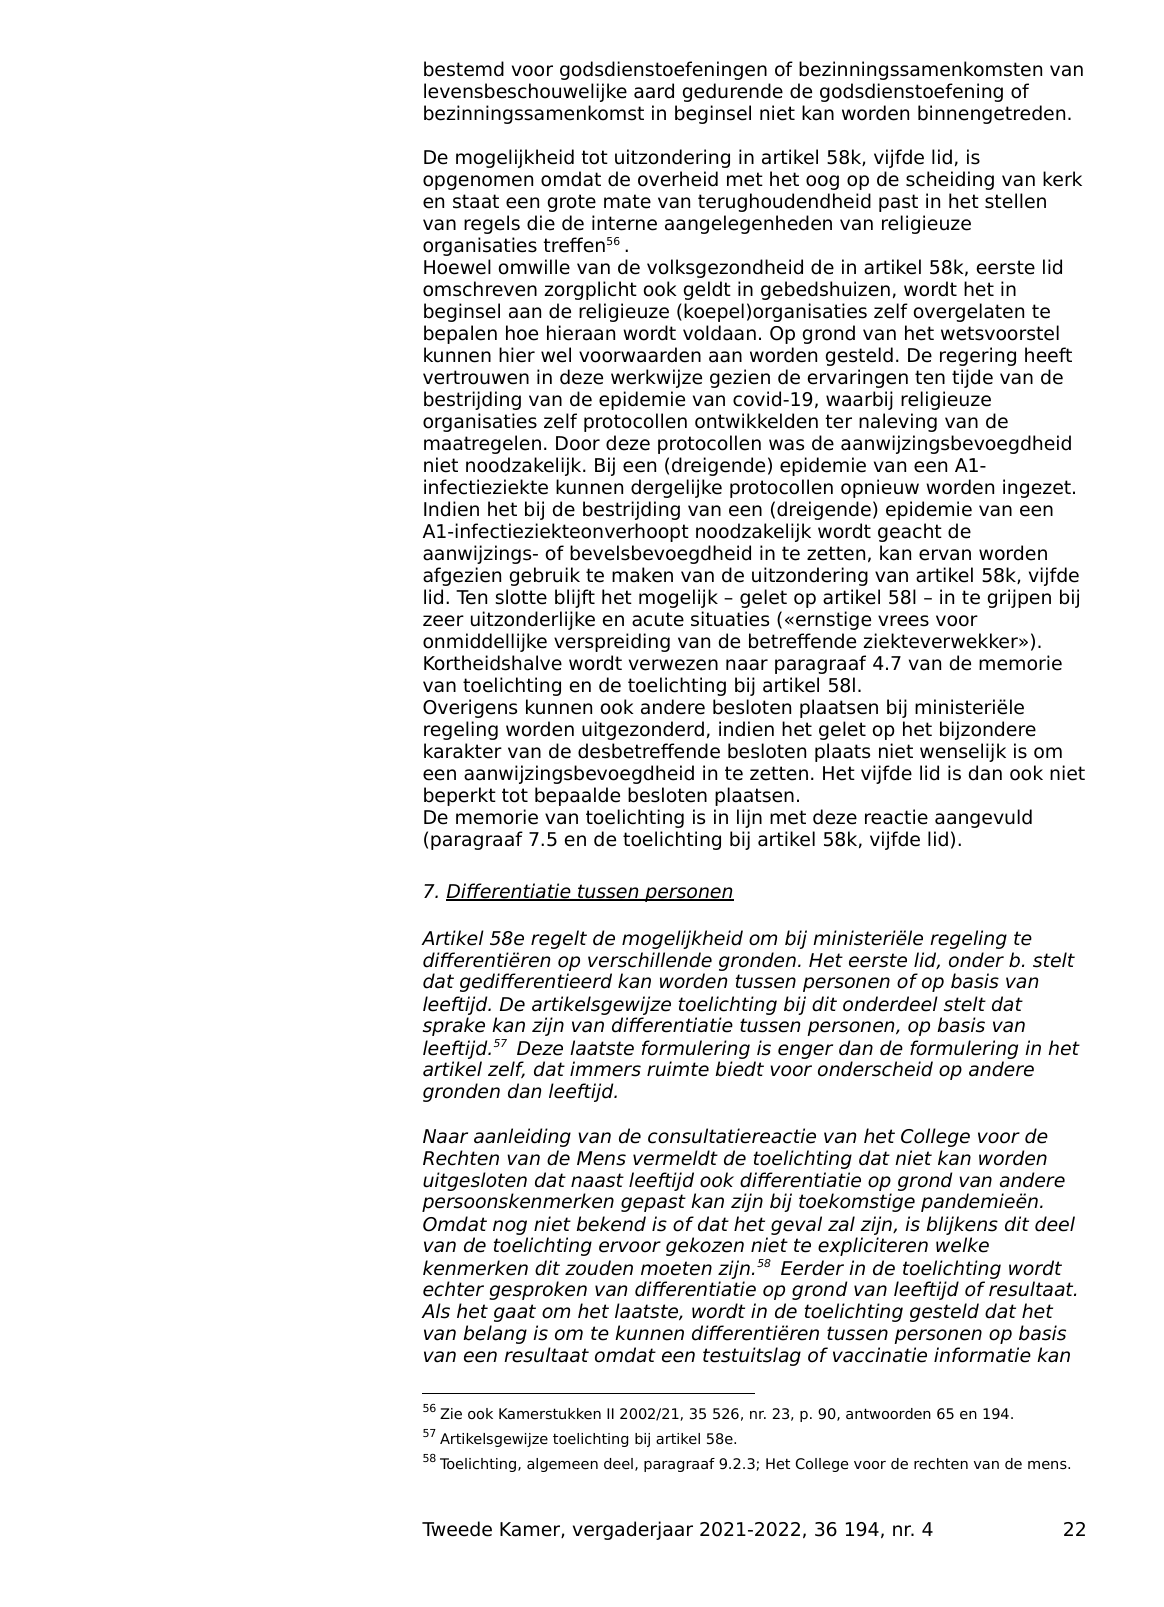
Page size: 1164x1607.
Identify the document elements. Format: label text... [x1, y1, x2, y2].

text Artikelsgewijze toelichting bij artikel 58e. [422, 1427, 1087, 1449]
text De memorie van toelichting is in lijn met deze reactie aangevuld (paragraaf 7.5 en de toelichting bij artikel 58k, vijfde lid). [422, 807, 1087, 851]
text Hoewel omwille van de volksgezondheid de in artikel 58k, eerste lid omschreven zorgplicht ook geldt in gebedshuizen, wordt het in beginsel aan de religieuze (koepel)organisaties zelf overgelaten te bepalen hoe hieraan wordt voldaan. Op grond van het wetsvoorstel kunnen hier wel voorwaarden aan worden gesteld. De regering heeft vertrouwen in deze werkwijze gezien de ervaringen ten tijde van de bestrijding van de epidemie van covid-19, waarbij religieuze organisaties zelf protocollen ontwikkelden ter naleving van de maatregelen. Door deze protocollen was de aanwijzingsbevoegdheid niet noodzakelijk. Bij een (dreigende) epidemie van een A1-infectieziekte kunnen dergelijke protocollen opnieuw worden ingezet. Indien het bij de bestrijding van een (dreigende) epidemie van een A1-infectieziekteonverhoopt noodzakelijk wordt geacht de aanwijzings- of bevelsbevoegdheid in te zetten, kan ervan worden afgezien gebruik te maken van de uitzondering van artikel 58k, vijfde lid. Ten slotte blijft het mogelijk – gelet op artikel 58l – in te grijpen bij zeer uitzonderlijke en acute situaties («ernstige vrees voor onmiddellijke verspreiding van de betreffende ziekteverwekker»). Kortheidshalve wordt verwezen naar paragraaf 4.7 van de memorie van toelichting en de toelichting bij artikel 58l. [422, 257, 1087, 697]
text Overigens kunnen ook andere besloten plaatsen bij ministeriële regeling worden uitgezonderd, indien het gelet op het bijzondere karakter van de desbetreffende besloten plaats niet wenselijk is om een aanwijzingsbevoegdheid in te zetten. Het vijfde lid is dan ook niet beperkt tot bepaalde besloten plaatsen. [422, 697, 1087, 807]
subtitle 7. Differentiatie tussen personen [422, 881, 1087, 902]
text Zie ook Kamerstukken II 2002/21, 35 526, nr. 23, p. 90, antwoorden 65 en 194. [422, 1402, 1087, 1424]
text Naar aanleiding van de consultatiereactie van het College voor de Rechten van de Mens vermeldt de toelichting dat niet kan worden uitgesloten dat naast leeftijd ook differentiatie op grond van andere persoonskenmerken gepast kan zijn bij toekomstige pandemieën. Omdat nog niet bekend is of dat het geval zal zijn, is blijkens dit deel van de toelichting ervoor gekozen niet te expliciteren welke kenmerken dit zouden moeten zijn. Eerder in de toelichting wordt echter gesproken van differentiatie op grond van leeftijd of resultaat. Als het gaat om het laatste, wordt in de toelichting gesteld dat het van belang is om te kunnen differentiëren tussen personen op basis van een resultaat omdat een testuitslag of vaccinatie informatie kan [422, 1126, 1087, 1367]
text Toelichting, algemeen deel, paragraaf 9.2.3; Het College voor de rechten van de mens. [422, 1452, 1087, 1474]
text bestemd voor godsdienstoefeningen of bezinningssamenkomsten van levensbeschouwelijke aard gedurende de godsdienstoefening of bezinningssamenkomst in beginsel niet kan worden binnengetreden. [422, 59, 1087, 125]
text De mogelijkheid tot uitzondering in artikel 58k, vijfde lid, is opgenomen omdat de overheid met het oog op de scheiding van kerk en staat een grote mate van terughoudendheid past in het stellen van regels die de interne aangelegenheden van religieuze organisaties treffen. [422, 147, 1087, 257]
text Artikel 58e regelt de mogelijkheid om bij ministeriële regeling te differentiëren op verschillende gronden. Het eerste lid, onder b. stelt dat gedifferentieerd kan worden tussen personen of op basis van leeftijd. De artikelsgewijze toelichting bij dit onderdeel stelt dat sprake kan zijn van differentiatie tussen personen, op basis van leeftijd. Deze laatste formulering is enger dan de formulering in het artikel zelf, dat immers ruimte biedt voor onderscheid op andere gronden dan leeftijd. [422, 927, 1087, 1103]
